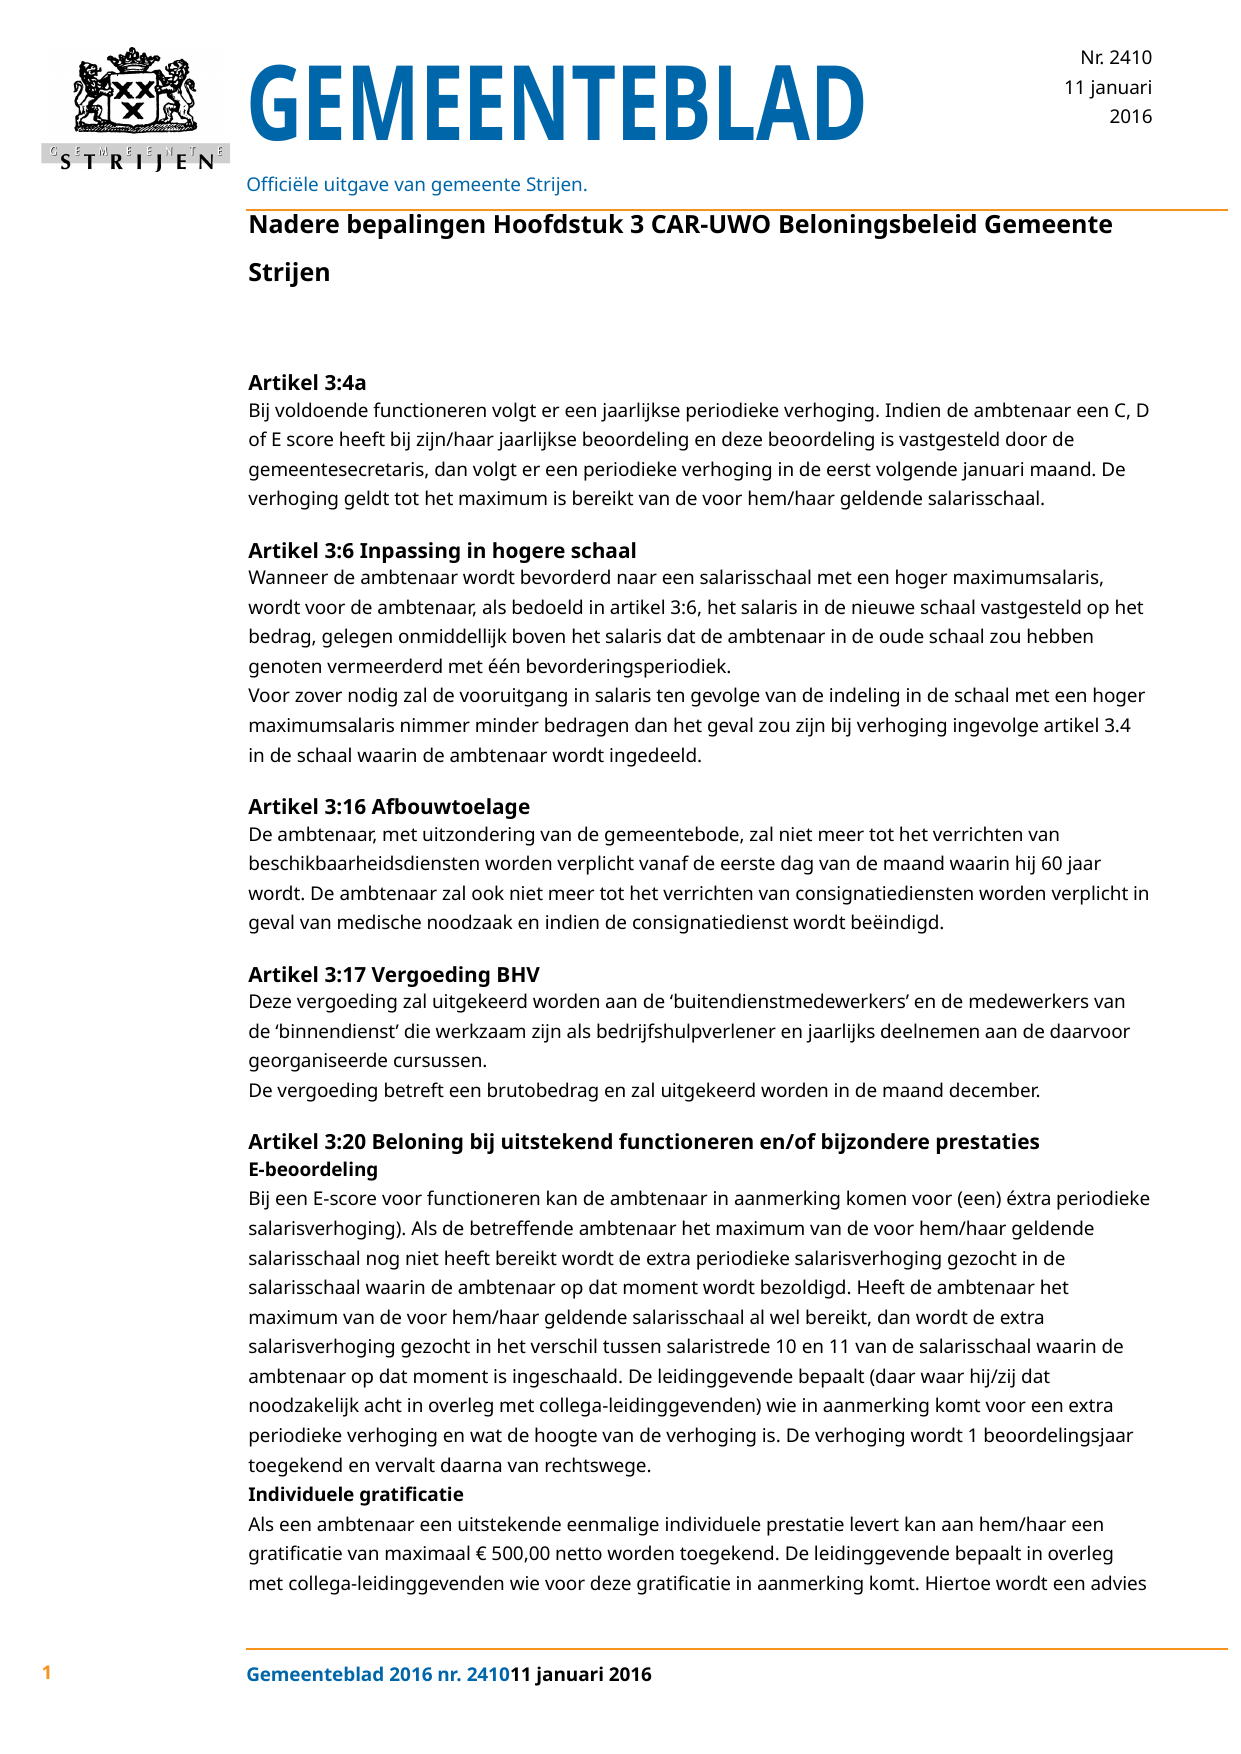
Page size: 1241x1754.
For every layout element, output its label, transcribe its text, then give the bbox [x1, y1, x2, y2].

text E-beoordeling [248, 1156, 1152, 1182]
text Artikel 3:4a [248, 368, 1152, 397]
text De ambtenaar, met uitzondering van de gemeentebode, zal niet meer tot het verrichten van beschikbaarheidsdiensten worden verplicht vanaf de eerste dag van de maand waarin hij 60 jaar wordt. De ambtenaar zal ook niet meer tot het verrichten van consignatiediensten worden verplicht in geval van medische noodzaak en indien de consignatiedienst wordt beëindigd. [248, 821, 1152, 935]
picture [41, 47, 231, 172]
text De vergoeding betreft een brutobedrag en zal uitgekeerd worden in de maand december. [248, 1077, 1152, 1103]
text Artikel 3:16 Afbouwtoelage [248, 792, 1152, 821]
text Bij een E-score voor functioneren kan de ambtenaar in aanmerking komen voor (een) éxtra periodieke salarisverhoging). Als de betreffende ambtenaar het maximum van de voor hem/haar geldende salarisschaal nog niet heeft bereikt wordt de extra periodieke salarisverhoging gezocht in de salarisschaal waarin de ambtenaar op dat moment wordt bezoldigd. Heeft de ambtenaar het maximum van de voor hem/haar geldende salarisschaal al wel bereikt, dan wordt de extra salarisverhoging gezocht in het verschil tussen salaristrede 10 en 11 van de salarisschaal waarin de ambtenaar op dat moment is ingeschaald. De leidinggevende bepaalt (daar waar hij/zij dat noodzakelijk acht in overleg met collega-leidinggevenden) wie in aanmerking komt voor een extra periodieke verhoging en wat de hoogte van de verhoging is. De verhoging wordt 1 beoordelingsjaar toegekend en vervalt daarna van rechtswege. [248, 1186, 1152, 1477]
text Voor zover nodig zal de vooruitgang in salaris ten gevolge van de indeling in de schaal met een hoger maximumsalaris nimmer minder bedragen dan het geval zou zijn bij verhoging ingevolge artikel 3.4 in de schaal waarin de ambtenaar wordt ingedeeld. [248, 683, 1152, 768]
text Artikel 3:6 Inpassing in hogere schaal [248, 536, 1152, 564]
text Artikel 3:20 Beloning bij uitstekend functioneren en/of bijzondere prestaties [248, 1127, 1152, 1156]
text Artikel 3:17 Vergoeding BHV [248, 960, 1152, 988]
text Deze vergoeding zal uitgekeerd worden aan de ‘buitendienstmedewerkers’ en de medewerkers van de ‘binnendienst’ die werkzaam zijn als bedrijfshulpverlener en jaarlijks deelnemen aan de daarvoor georganiseerde cursussen. [248, 988, 1152, 1073]
text Als een ambtenaar een uitstekende eenmalige individuele prestatie levert kan aan hem/haar een gratificatie van maximaal € 500,00 netto worden toegekend. De leidinggevende bepaalt in overleg met collega-leidinggevenden wie voor deze gratificatie in aanmerking komt. Hiertoe wordt een advies [248, 1511, 1152, 1596]
text Individuele gratificatie [248, 1481, 1152, 1507]
text Wanneer de ambtenaar wordt bevorderd naar een salarisschaal met een hoger maximumsalaris, wordt voor de ambtenaar, als bedoeld in artikel 3:6, het salaris in de nieuwe schaal vastgesteld op het bedrag, gelegen onmiddellijk boven het salaris dat de ambtenaar in de oude schaal zou hebben genoten vermeerderd met één bevorderingsperiodiek. [248, 564, 1152, 679]
text Bij voldoende functioneren volgt er een jaarlijkse periodieke verhoging. Indien de ambtenaar een C, D of E score heeft bij zijn/haar jaarlijkse beoordeling en deze beoordeling is vastgesteld door de gemeentesecretaris, dan volgt er een periodieke verhoging in de eerst volgende januari maand. De verhoging geldt tot het maximum is bereikt van de voor hem/haar geldende salarisschaal. [248, 397, 1152, 511]
text Nadere bepalingen Hoofdstuk 3 CAR-UWO Beloningsbeleid Gemeente Strijen [248, 211, 1152, 288]
